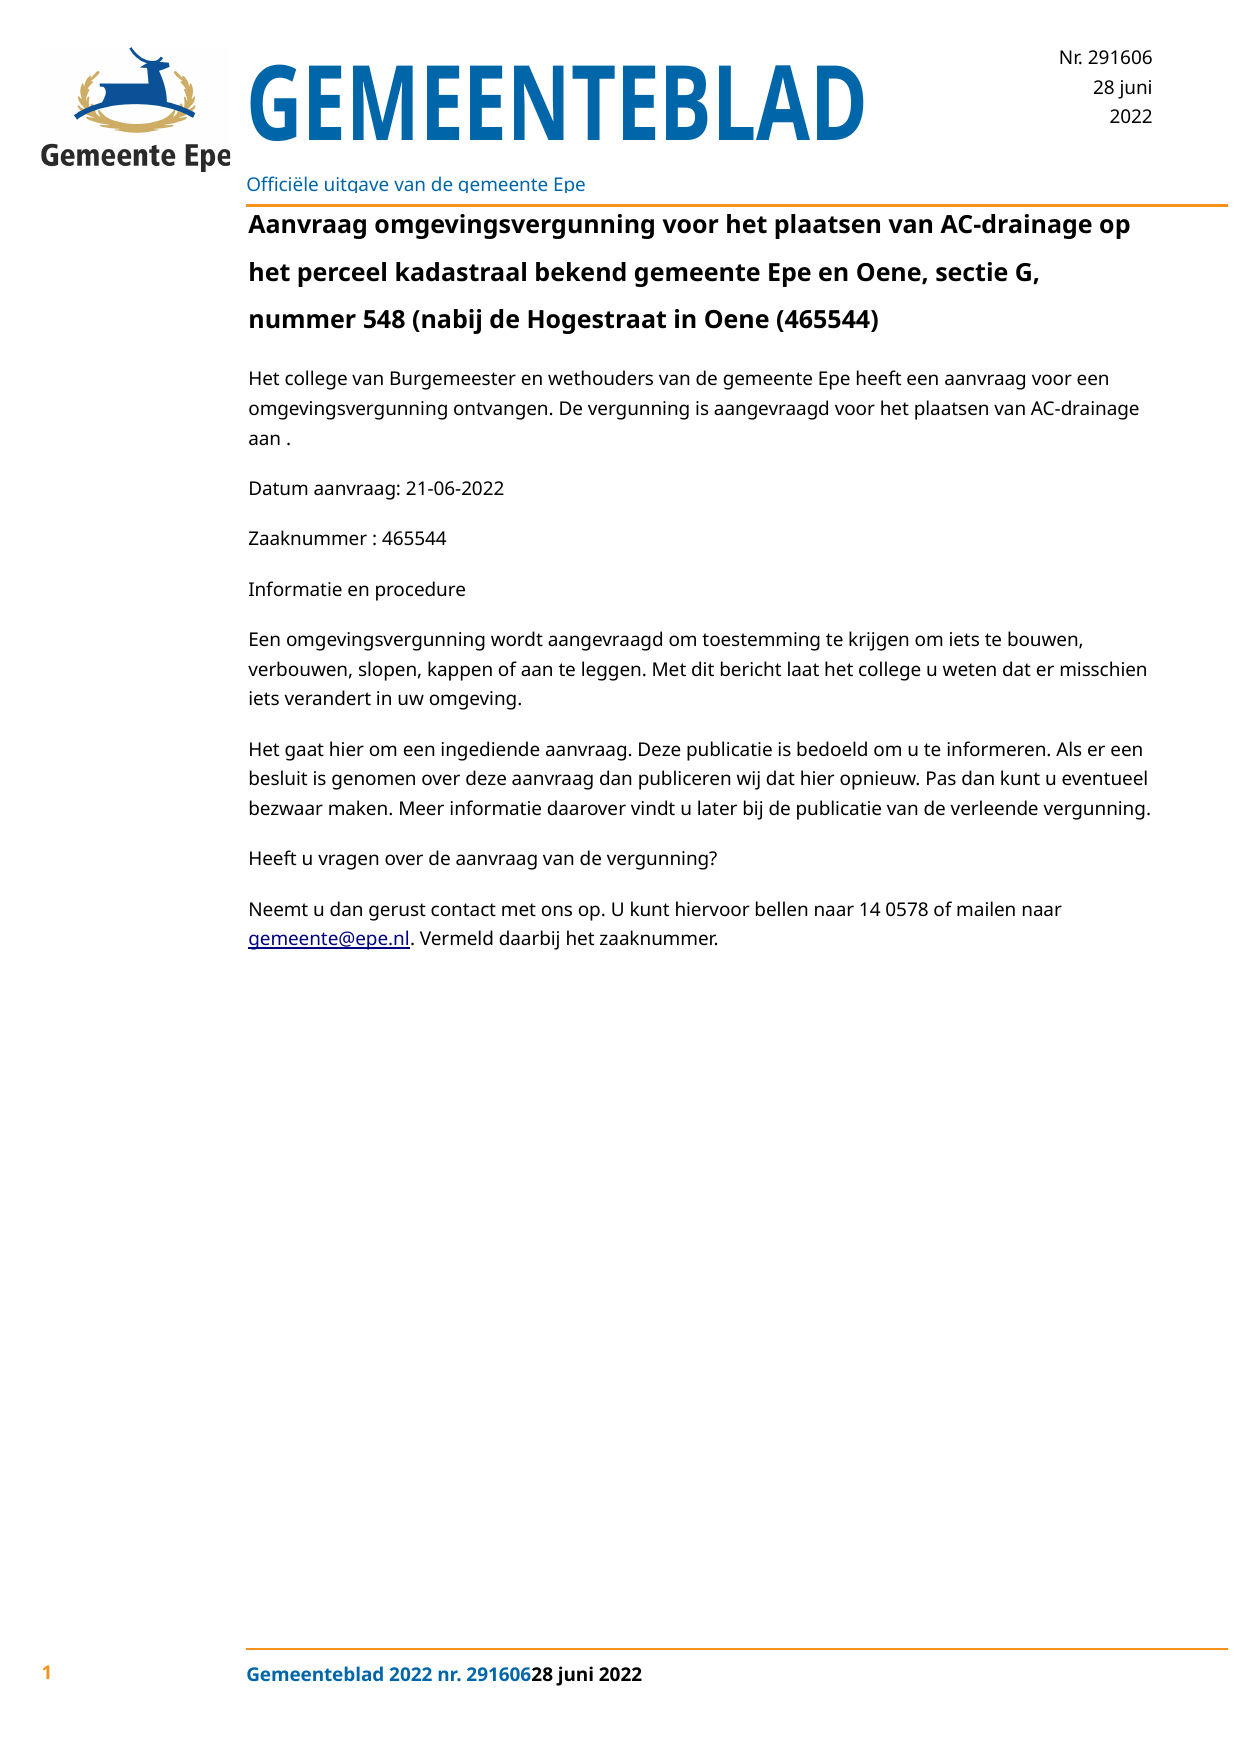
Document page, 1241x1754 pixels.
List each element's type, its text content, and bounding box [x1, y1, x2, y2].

text Informatie en procedure [248, 576, 1152, 602]
text Het college van Burgemeester en wethouders van de gemeente Epe heeft een aanvraag voor een omgevingsvergunning ontvangen. De vergunning is aangevraagd voor het plaatsen van AC-drainage aan . [248, 366, 1152, 450]
text Zaaknummer : 465544 [248, 526, 1152, 551]
text Datum aanvraag: 21-06-2022 [248, 475, 1152, 501]
text Het gaat hier om een ingediende aanvraag. Deze publicatie is bedoeld om u te informeren. Als er een besluit is genomen over deze aanvraag dan publiceren wij dat hier opnieuw. Pas dan kunt u eventueel bezwaar maken. Meer informatie daarover vindt u later bij de publicatie van de verleende vergunning. [248, 736, 1152, 821]
text Heeft u vragen over de aanvraag van de vergunning? [248, 846, 1152, 871]
text Aanvraag omgevingsvergunning voor het plaatsen van AC-drainage op het perceel kadastraal bekend gemeente Epe en Oene, sectie G, nummer 548 (nabij de Hogestraat in Oene (465544) [248, 207, 1152, 336]
text Een omgevingsvergunning wordt aangevraagd om toestemming te krijgen om iets te bouwen, verbouwen, slopen, kappen of aan te leggen. Met dit bericht laat het college u weten dat er misschien iets verandert in uw omgeving. [248, 626, 1152, 711]
picture [41, 47, 231, 172]
text Neemt u dan gerust contact met ons op. U kunt hiervoor bellen naar 14 0578 of mailen naar gemeente@epe.nl. Vermeld daarbij het zaaknummer. [248, 896, 1152, 951]
